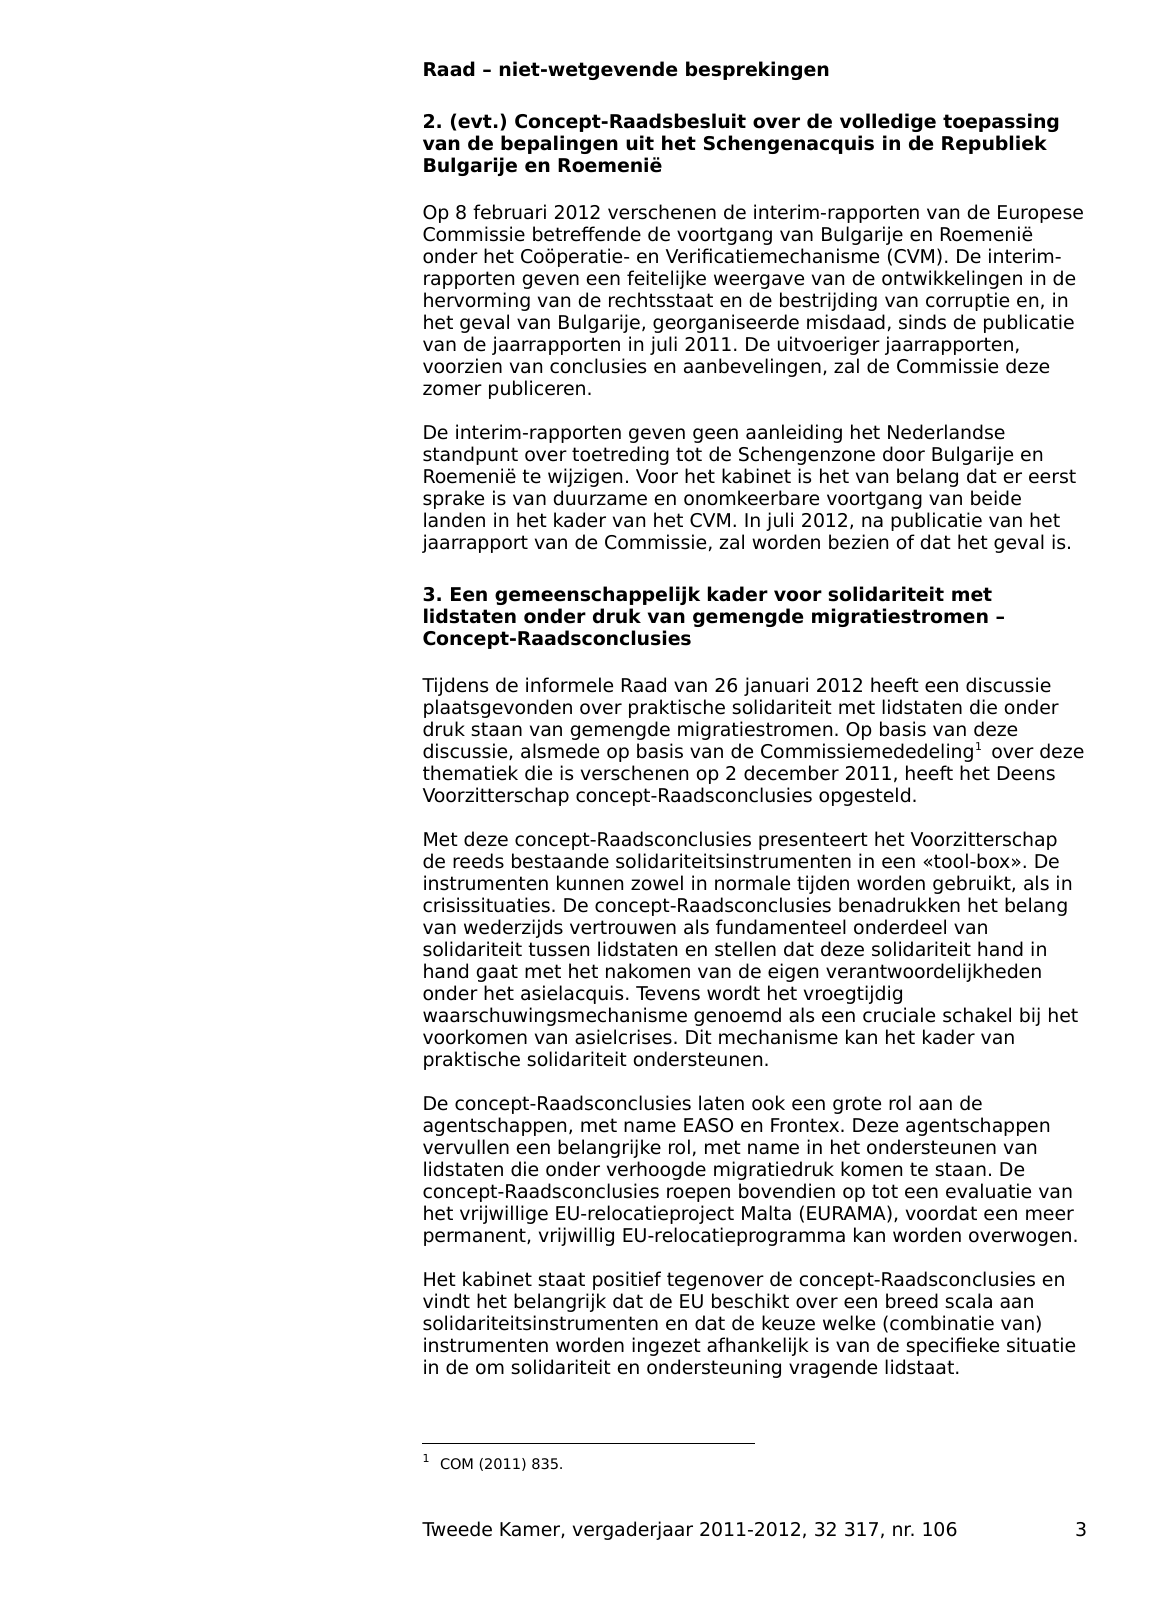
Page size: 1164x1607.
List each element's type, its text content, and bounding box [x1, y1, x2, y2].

text Op 8 februari 2012 verschenen de interim-rapporten van de Europese Commissie betreffende de voortgang van Bulgarije en Roemenië onder het Coöperatie- en Verificatiemechanisme (CVM). De interim-rapporten geven een feitelijke weergave van de ontwikkelingen in de hervorming van de rechtsstaat en de bestrijding van corruptie en, in het geval van Bulgarije, georganiseerde misdaad, sinds de publicatie van de jaarrapporten in juli 2011. De uitvoeriger jaarrapporten, voorzien van conclusies en aanbevelingen, zal de Commissie deze zomer publiceren. [422, 202, 1087, 400]
text Het kabinet staat positief tegenover de concept-Raadsconclusies en vindt het belangrijk dat de EU beschikt over een breed scala aan solidariteitsinstrumenten en dat de keuze welke (combinatie van) instrumenten worden ingezet afhankelijk is van de specifieke situatie in de om solidariteit en ondersteuning vragende lidstaat. [422, 1269, 1087, 1379]
text De interim-rapporten geven geen aanleiding het Nederlandse standpunt over toetreding tot de Schengenzone door Bulgarije en Roemenië te wijzigen. Voor het kabinet is het van belang dat er eerst sprake is van duurzame en onomkeerbare voortgang van beide landen in het kader van het CVM. In juli 2012, na publicatie van het jaarrapport van de Commissie, zal worden bezien of dat het geval is. [422, 422, 1087, 554]
text Met deze concept-Raadsconclusies presenteert het Voorzitterschap de reeds bestaande solidariteitsinstrumenten in een «tool-box». De instrumenten kunnen zowel in normale tijden worden gebruikt, als in crisissituaties. De concept-Raadsconclusies benadrukken het belang van wederzijds vertrouwen als fundamenteel onderdeel van solidariteit tussen lidstaten en stellen dat deze solidariteit hand in hand gaat met het nakomen van de eigen verantwoordelijkheden onder het asielacquis. Tevens wordt het vroegtijdig waarschuwingsmechanisme genoemd als een cruciale schakel bij het voorkomen van asielcrises. Dit mechanisme kan het kader van praktische solidariteit ondersteunen. [422, 829, 1087, 1071]
text COM (2011) 835. [422, 1452, 1087, 1474]
subtitle 2. (evt.) Concept-Raadsbesluit over de volledige toepassing van de bepalingen uit het Schengenacquis in de Republiek Bulgarije en Roemenië [422, 111, 1087, 177]
subtitle Raad – niet-wetgevende besprekingen [422, 59, 1087, 81]
text Tijdens de informele Raad van 26 januari 2012 heeft een discussie plaatsgevonden over praktische solidariteit met lidstaten die onder druk staan van gemengde migratiestromen. Op basis van deze discussie, alsmede op basis van de Commissiemededeling over deze thematiek die is verschenen op 2 december 2011, heeft het Deens Voorzitterschap concept-Raadsconclusies opgesteld. [422, 675, 1087, 807]
subtitle 3. Een gemeenschappelijk kader voor solidariteit met lidstaten onder druk van gemengde migratiestromen – Concept-Raadsconclusies [422, 584, 1087, 650]
text De concept-Raadsconclusies laten ook een grote rol aan de agentschappen, met name EASO en Frontex. Deze agentschappen vervullen een belangrijke rol, met name in het ondersteunen van lidstaten die onder verhoogde migratiedruk komen te staan. De concept-Raadsconclusies roepen bovendien op tot een evaluatie van het vrijwillige EU-relocatieproject Malta (EURAMA), voordat een meer permanent, vrijwillig EU-relocatieprogramma kan worden overwogen. [422, 1093, 1087, 1247]
